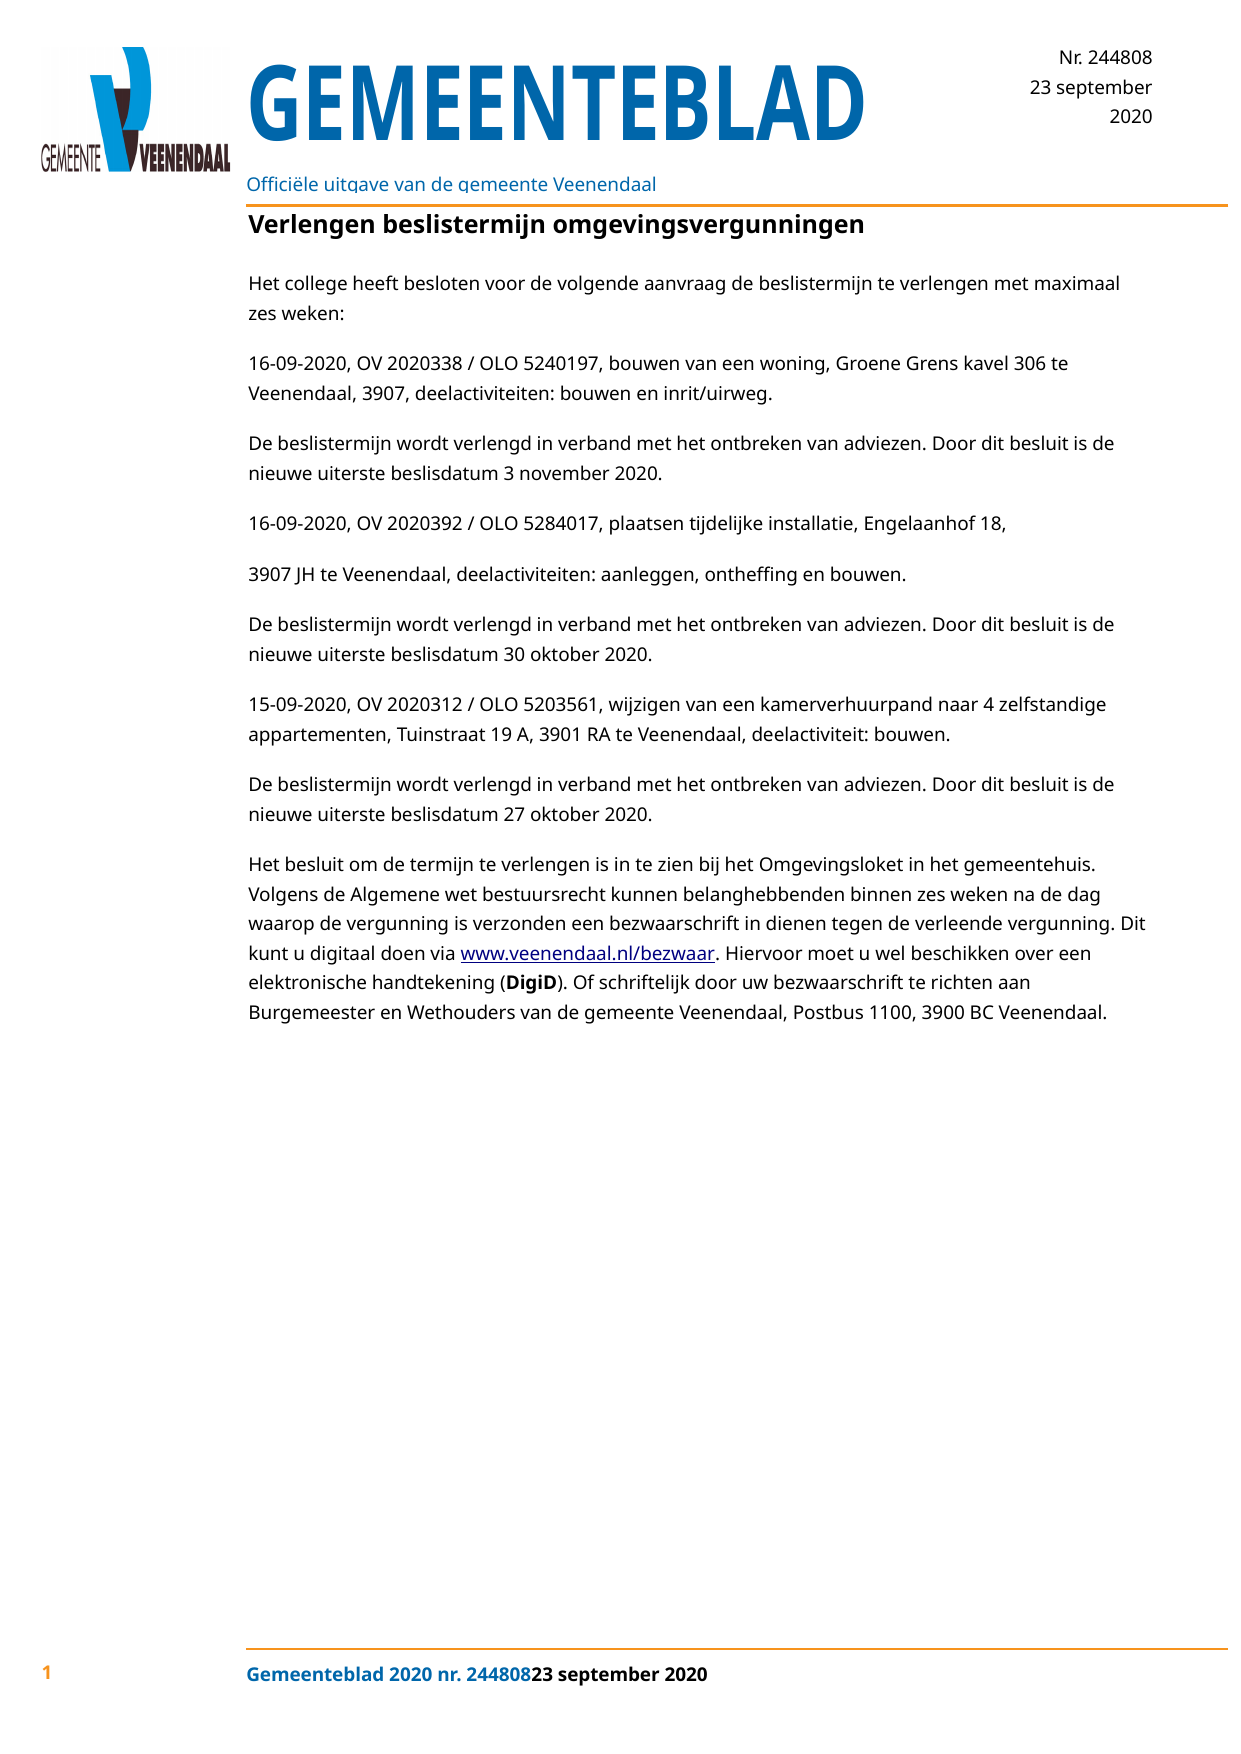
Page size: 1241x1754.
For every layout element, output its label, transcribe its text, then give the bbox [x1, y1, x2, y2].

text Verlengen beslistermijn omgevingsvergunningen [248, 207, 1152, 241]
text De beslistermijn wordt verlengd in verband met het ontbreken van adviezen. Door dit besluit is de nieuwe uiterste beslisdatum 3 november 2020. [248, 430, 1152, 486]
picture [41, 47, 130, 172]
text 15-09-2020, OV 2020312 / OLO 5203561, wijzigen van een kamerverhuurpand naar 4 zelfstandige appartementen, Tuinstraat 19 A, 3901 RA te Veenendaal, deelactiviteit: bouwen. [248, 691, 1152, 746]
picture [123, 47, 231, 172]
text De beslistermijn wordt verlengd in verband met het ontbreken van adviezen. Door dit besluit is de nieuwe uiterste beslisdatum 30 oktober 2020. [248, 611, 1152, 666]
text De beslistermijn wordt verlengd in verband met het ontbreken van adviezen. Door dit besluit is de nieuwe uiterste beslisdatum 27 oktober 2020. [248, 771, 1152, 826]
text Het college heeft besloten voor de volgende aanvraag de beslistermijn te verlengen met maximaal zes weken: [248, 270, 1152, 326]
text 16-09-2020, OV 2020338 / OLO 5240197, bouwen van een woning, Groene Grens kavel 306 te Veenendaal, 3907, deelactiviteiten: bouwen en inrit/uirweg. [248, 350, 1152, 406]
text Het besluit om de termijn te verlengen is in te zien bij het Omgevingsloket in het gemeentehuis. Volgens de Algemene wet bestuursrecht kunnen belanghebbenden binnen zes weken na de dag waarop de vergunning is verzonden een bezwaarschrift in dienen tegen de verleende vergunning. Dit kunt u digitaal doen via www.veenendaal.nl/bezwaar. Hiervoor moet u wel beschikken over een elektronische handtekening (DigiD). Of schriftelijk door uw bezwaarschrift te richten aan Burgemeester en Wethouders van de gemeente Veenendaal, Postbus 1100, 3900 BC Veenendaal. [248, 851, 1152, 1025]
text 3907 JH te Veenendaal, deelactiviteiten: aanleggen, ontheffing en bouwen. [248, 561, 1152, 586]
text 16-09-2020, OV 2020392 / OLO 5284017, plaatsen tijdelijke installatie, Engelaanhof 18, [248, 510, 1152, 536]
